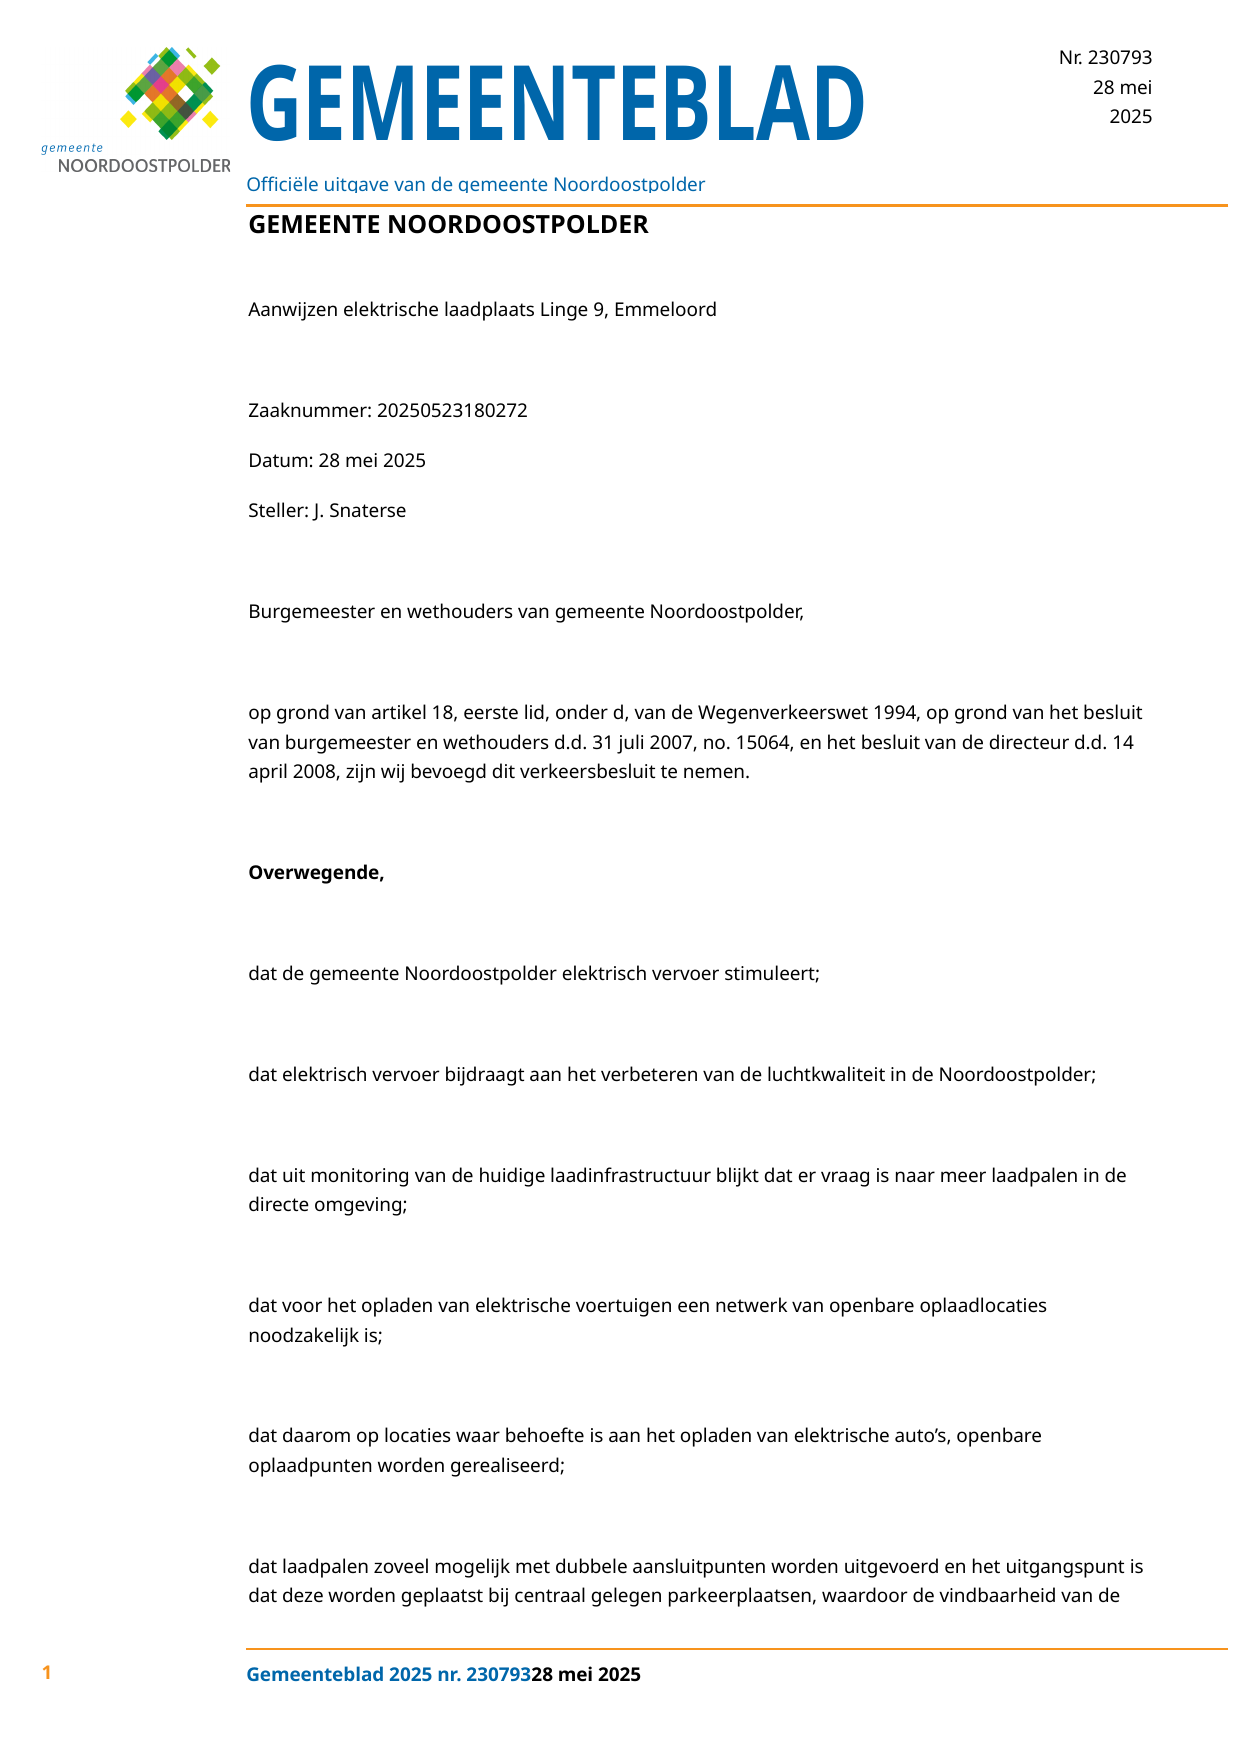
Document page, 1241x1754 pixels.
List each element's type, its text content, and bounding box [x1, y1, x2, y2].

text dat de gemeente Noordoostpolder elektrisch vervoer stimuleert; [248, 960, 1152, 986]
text Burgemeester en wethouders van gemeente Noordoostpolder, [248, 598, 1152, 624]
text Datum: 28 mei 2025 [248, 447, 1152, 473]
text Steller: J. Snaterse [248, 498, 1152, 523]
text Zaaknummer: 20250523180272 [248, 397, 1152, 423]
text dat laadpalen zoveel mogelijk met dubbele aansluitpunten worden uitgevoerd en het uitgangspunt is dat deze worden geplaatst bij centraal gelegen parkeerplaatsen, waardoor de vindbaarheid van de [248, 1553, 1152, 1608]
text Aanwijzen elektrische laadplaats Linge 9, Emmeloord [248, 296, 1152, 322]
text Overwegende, [248, 859, 1152, 885]
text op grond van artikel 18, eerste lid, onder d, van de Wegenverkeerswet 1994, op grond van het besluit van burgemeester en wethouders d.d. 31 juli 2007, no. 15064, en het besluit van de directeur d.d. 14 april 2008, zijn wij bevoegd dit verkeersbesluit te nemen. [248, 699, 1152, 784]
picture [41, 47, 231, 172]
text dat uit monitoring van de huidige laadinfrastructuur blijkt dat er vraag is naar meer laadpalen in de directe omgeving; [248, 1162, 1152, 1217]
text GEMEENTE NOORDOOSTPOLDER [248, 207, 1152, 241]
text dat voor het opladen van elektrische voertuigen een netwerk van openbare oplaadlocaties noodzakelijk is; [248, 1292, 1152, 1348]
text dat daarom op locaties waar behoefte is aan het opladen van elektrische auto’s, openbare oplaadpunten worden gerealiseerd; [248, 1423, 1152, 1478]
text dat elektrisch vervoer bijdraagt aan het verbeteren van de luchtkwaliteit in de Noordoostpolder; [248, 1061, 1152, 1087]
